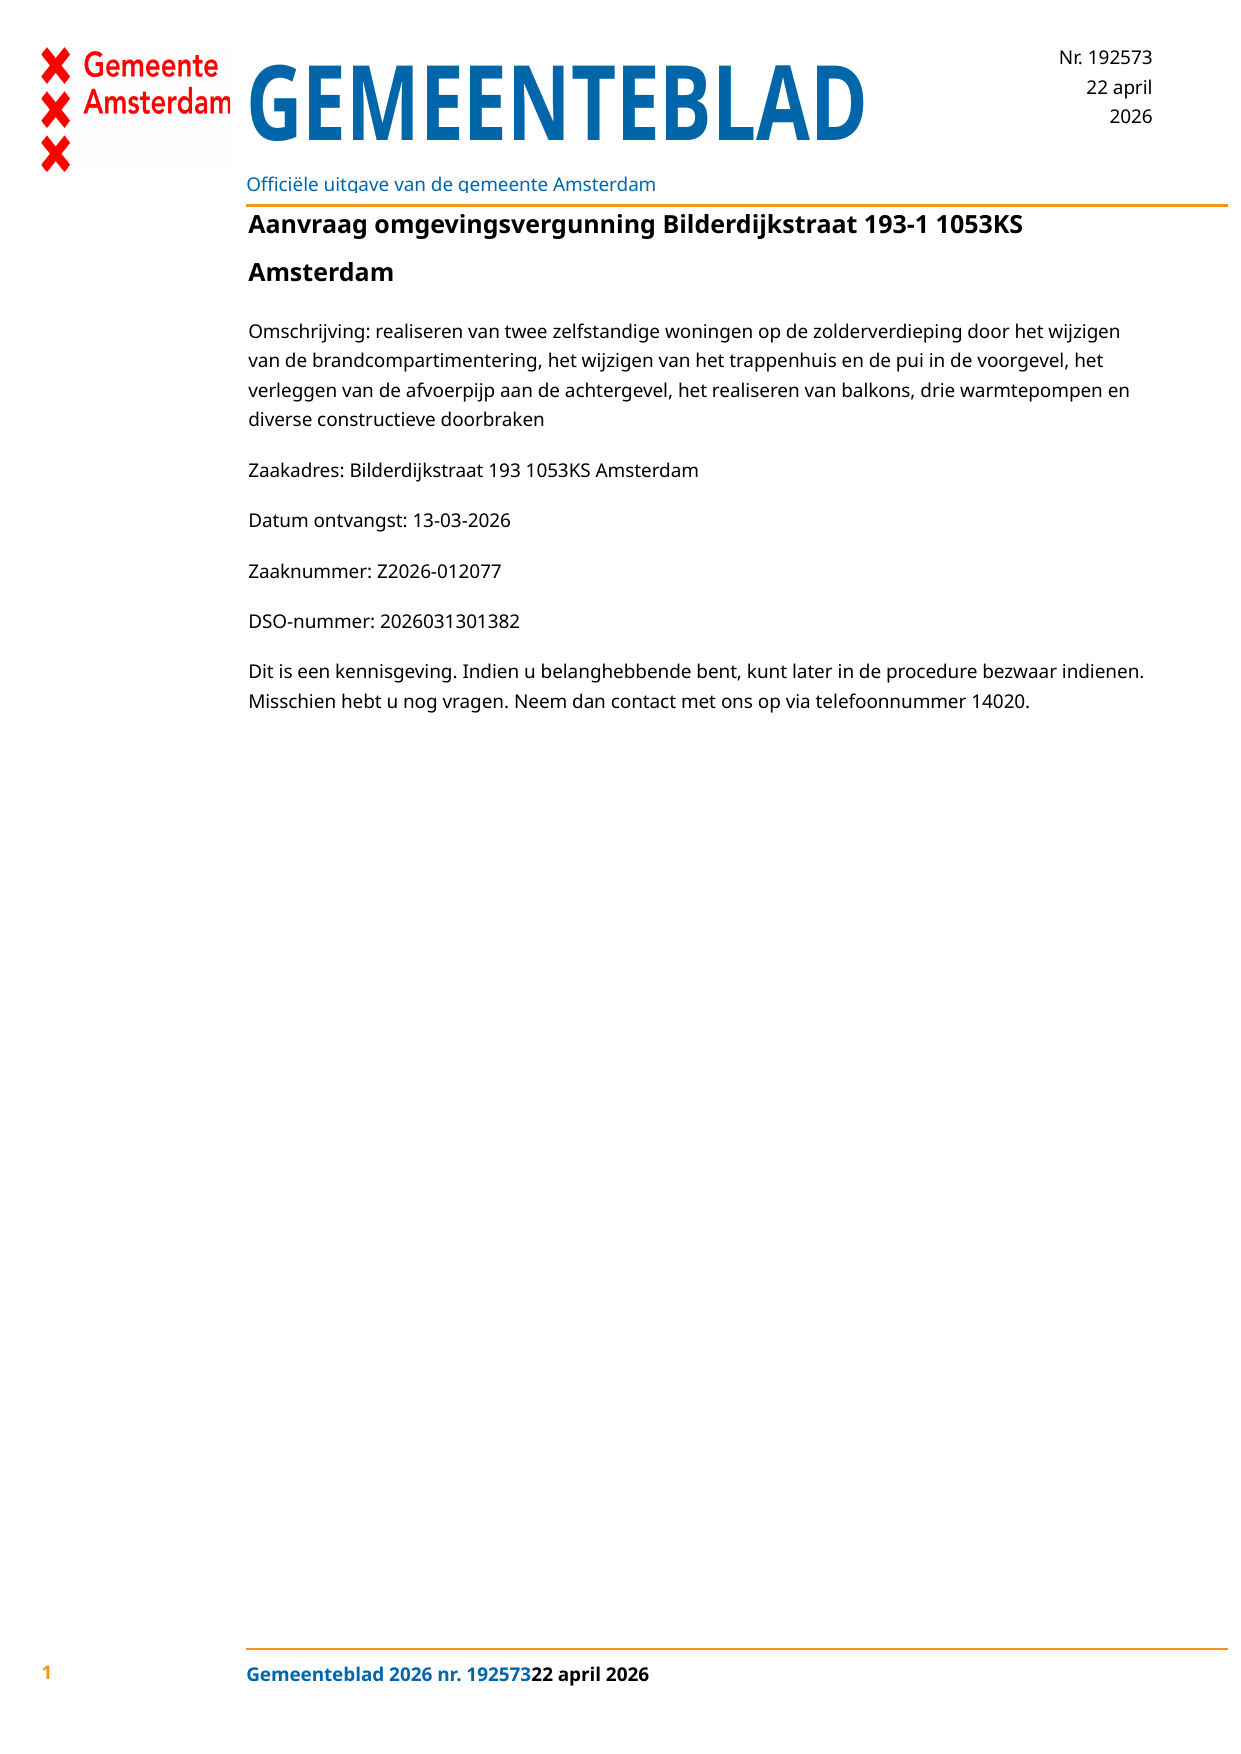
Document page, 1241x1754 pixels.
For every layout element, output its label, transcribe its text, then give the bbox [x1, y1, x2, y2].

text Omschrijving: realiseren van twee zelfstandige woningen op de zolderverdieping door het wijzigen van de brandcompartimentering, het wijzigen van het trappenhuis en de pui in de voorgevel, het verleggen van de afvoerpijp aan de achtergevel, het realiseren van balkons, drie warmtepompen en diverse constructieve doorbraken [248, 318, 1152, 432]
text DSO-nummer: 2026031301382 [248, 608, 1152, 634]
text Datum ontvangst: 13-03-2026 [248, 507, 1152, 533]
text Zaakadres: Bilderdijkstraat 193 1053KS Amsterdam [248, 457, 1152, 483]
text Aanvraag omgevingsvergunning Bilderdijkstraat 193-1 1053KS Amsterdam [248, 207, 1152, 288]
text Dit is een kennisgeving. Indien u belanghebbende bent, kunt later in de procedure bezwaar indienen. Misschien hebt u nog vragen. Neem dan contact met ons op via telefoonnummer 14020. [248, 659, 1152, 714]
picture [41, 47, 231, 172]
text Zaaknummer: Z2026-012077 [248, 558, 1152, 584]
